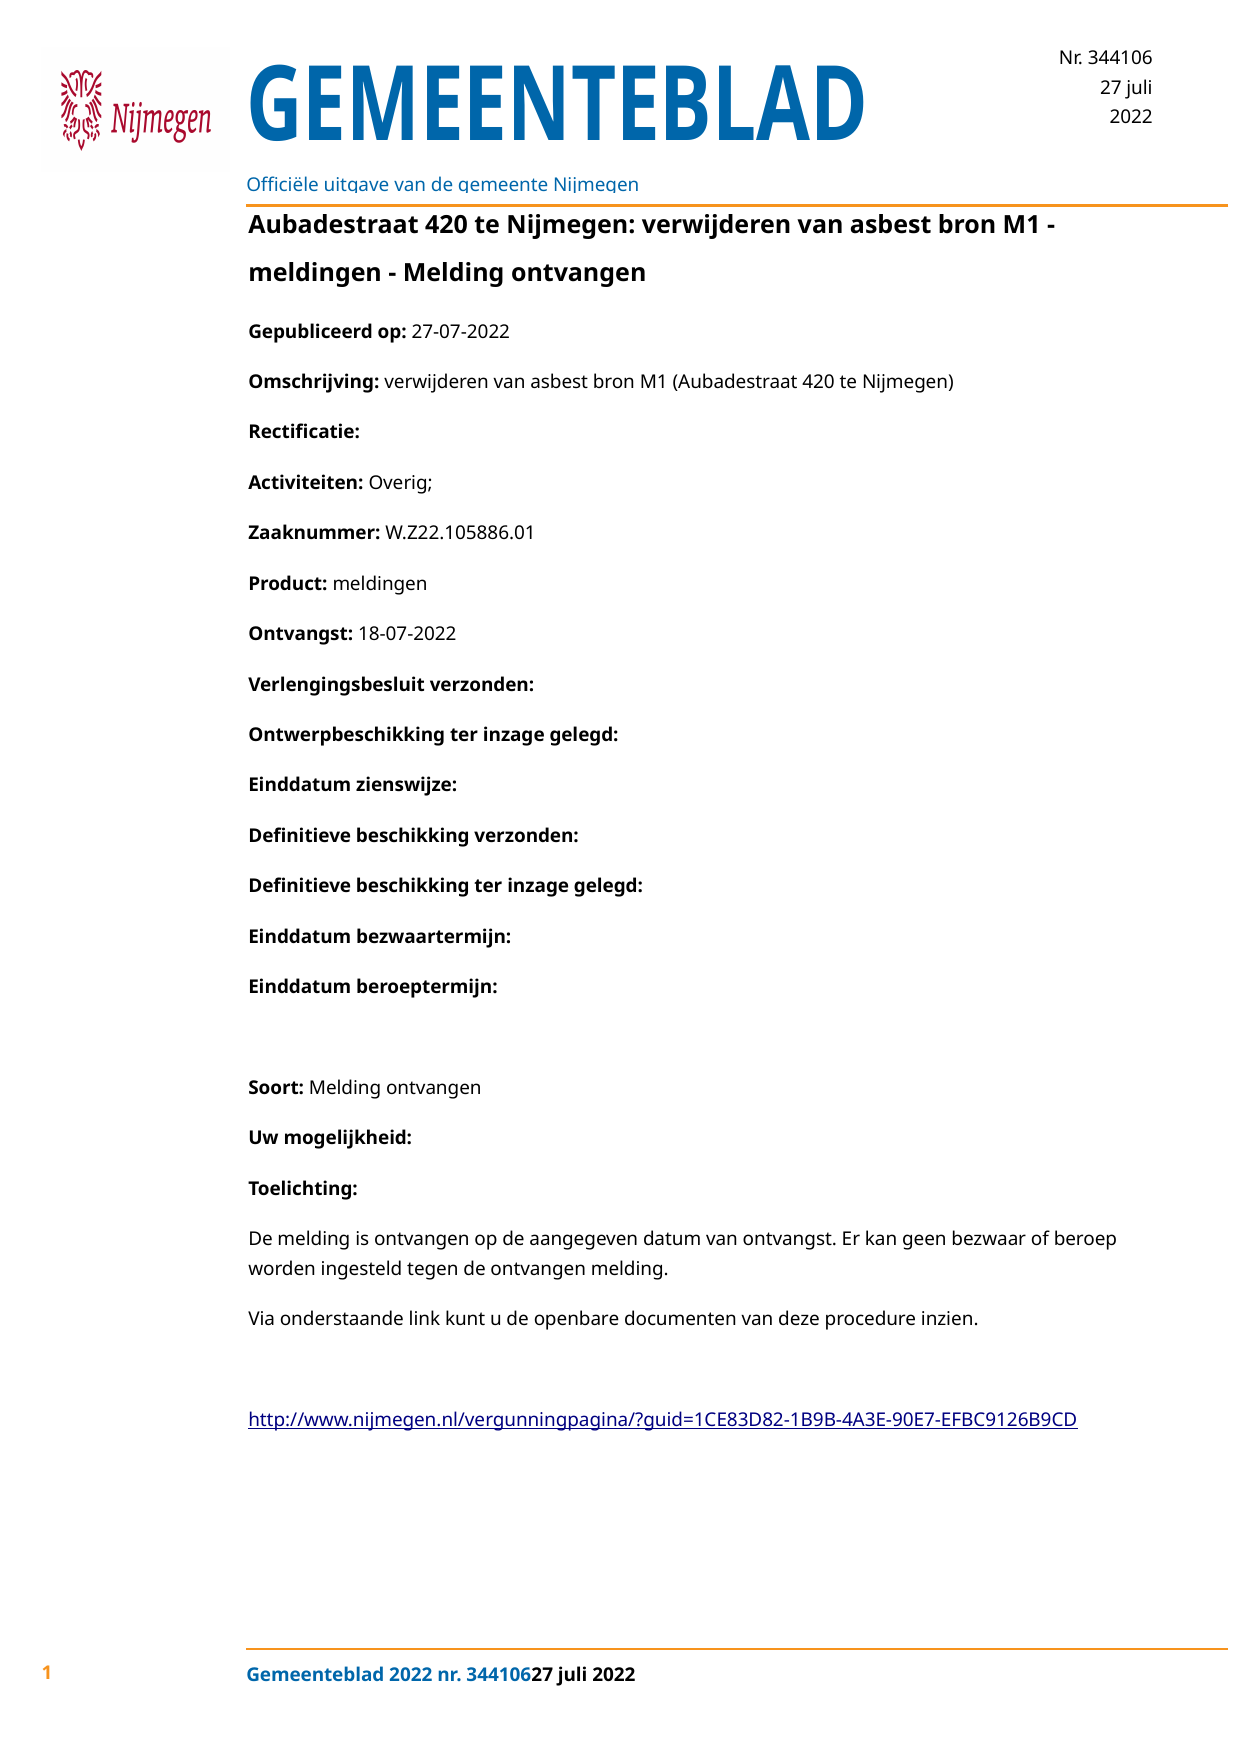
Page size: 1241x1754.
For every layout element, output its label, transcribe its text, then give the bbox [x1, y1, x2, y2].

text Einddatum beroeptermijn: [248, 973, 1152, 999]
text Ontvangst: 18-07-2022 [248, 620, 1152, 646]
text De melding is ontvangen op de aangegeven datum van ontvangst. Er kan geen bezwaar of beroep worden ingesteld tegen de ontvangen melding. [248, 1225, 1152, 1281]
text Toelichting: [248, 1175, 1152, 1201]
text Aubadestraat 420 te Nijmegen: verwijderen van asbest bron M1 - meldingen - Melding ontvangen [248, 207, 1152, 288]
text Product: meldingen [248, 570, 1152, 596]
text Activiteiten: Overig; [248, 469, 1152, 495]
text Gepubliceerd op: 27-07-2022 [248, 318, 1152, 344]
text Einddatum zienswijze: [248, 772, 1152, 797]
text Soort: Melding ontvangen [248, 1074, 1152, 1100]
text Einddatum bezwaartermijn: [248, 923, 1152, 949]
text Rectificatie: [248, 419, 1152, 444]
text Uw mogelijkheid: [248, 1124, 1152, 1150]
text Definitieve beschikking verzonden: [248, 822, 1152, 848]
text Ontwerpbeschikking ter inzage gelegd: [248, 721, 1152, 747]
text Zaaknummer: W.Z22.105886.01 [248, 519, 1152, 545]
picture [41, 47, 231, 172]
text Definitieve beschikking ter inzage gelegd: [248, 872, 1152, 898]
text http://www.nijmegen.nl/vergunningpagina/?guid=1CE83D82-1B9B-4A3E-90E7-EFBC9126B9CD [248, 1406, 1152, 1432]
text Via onderstaande link kunt u de openbare documenten van deze procedure inzien. [248, 1305, 1152, 1331]
text Verlengingsbesluit verzonden: [248, 671, 1152, 697]
text Omschrijving: verwijderen van asbest bron M1 (Aubadestraat 420 te Nijmegen) [248, 368, 1152, 394]
